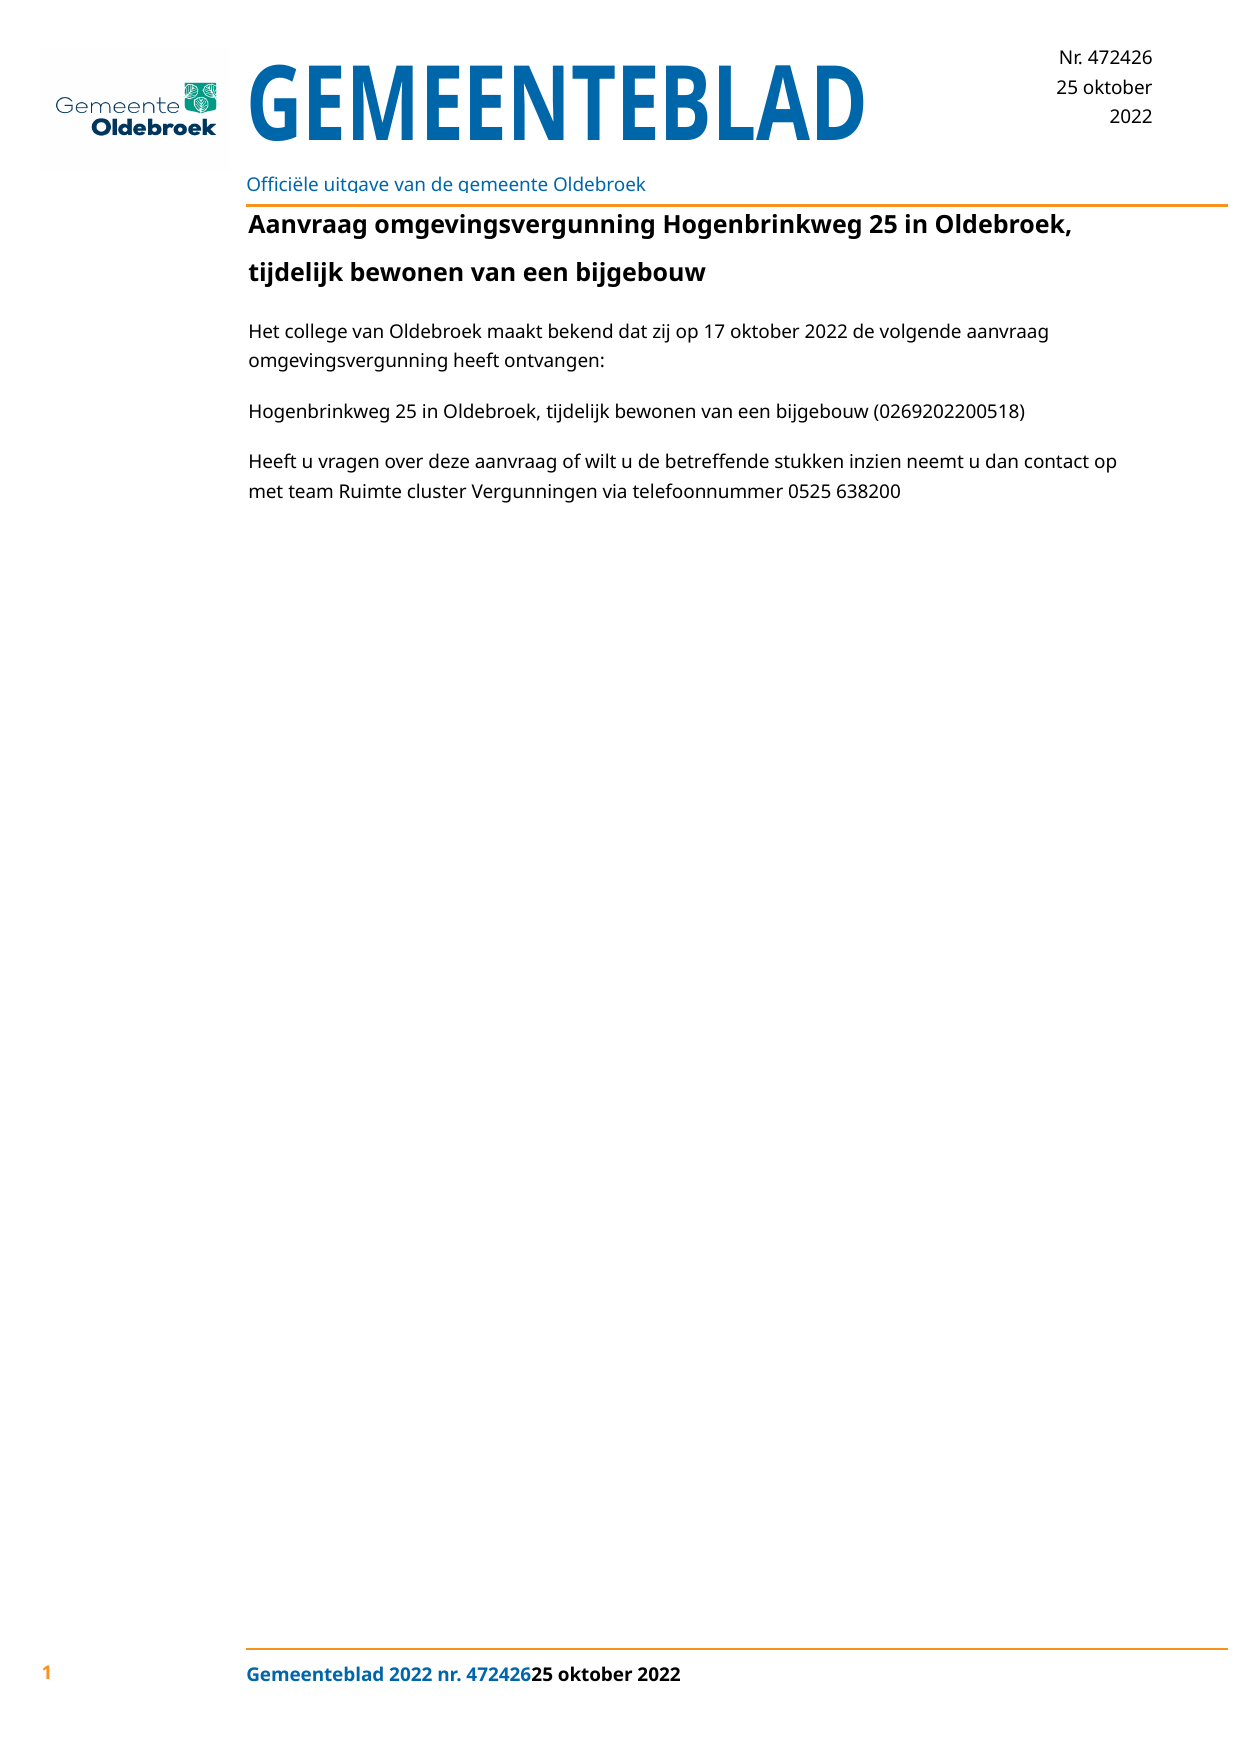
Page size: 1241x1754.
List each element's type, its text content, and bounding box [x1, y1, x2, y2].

text Heeft u vragen over deze aanvraag of wilt u de betreffende stukken inzien neemt u dan contact op met team Ruimte cluster Vergunningen via telefoonnummer 0525 638200 [248, 448, 1152, 504]
text Het college van Oldebroek maakt bekend dat zij op 17 oktober 2022 de volgende aanvraag omgevingsvergunning heeft ontvangen: [248, 318, 1152, 373]
text Aanvraag omgevingsvergunning Hogenbrinkweg 25 in Oldebroek, tijdelijk bewonen van een bijgebouw [248, 207, 1152, 288]
picture [41, 47, 231, 172]
text Hogenbrinkweg 25 in Oldebroek, tijdelijk bewonen van een bijgebouw (0269202200518) [248, 398, 1152, 424]
